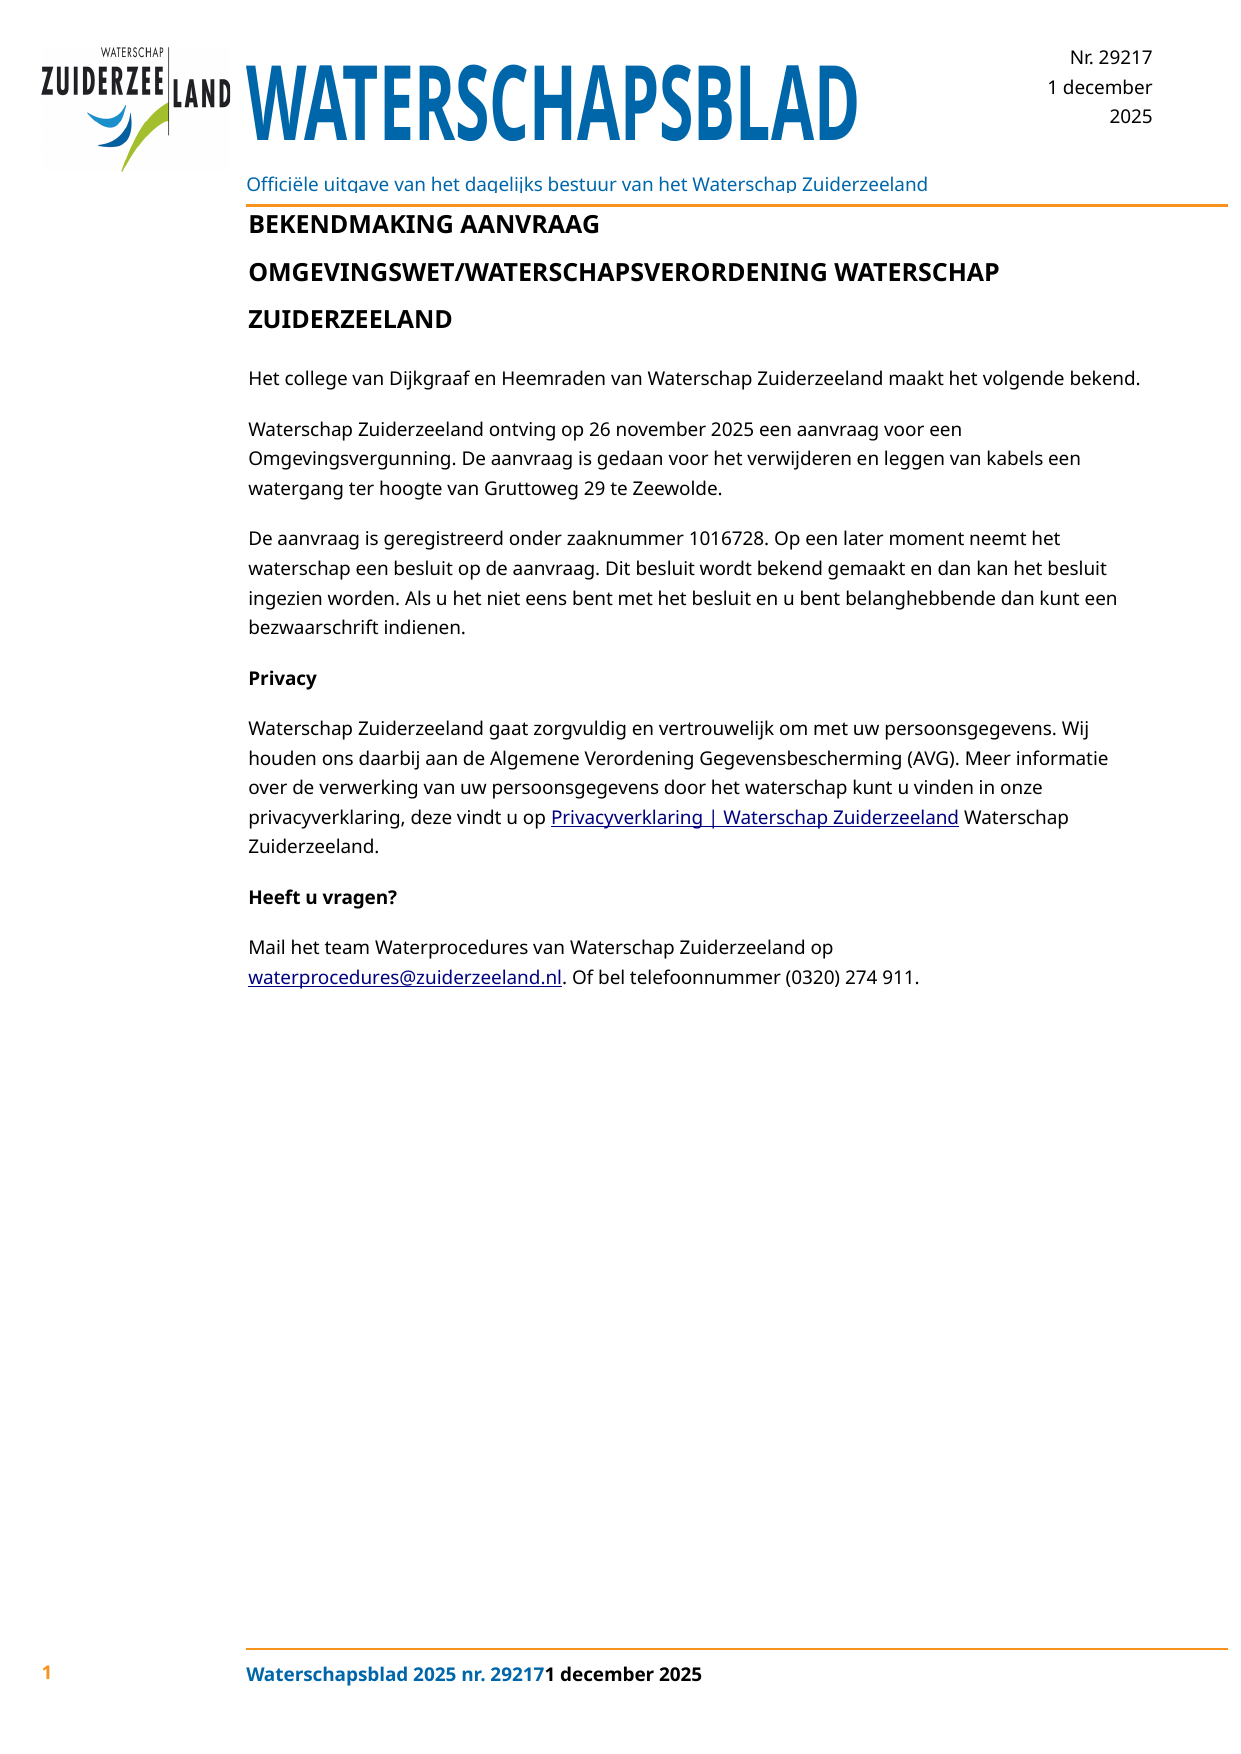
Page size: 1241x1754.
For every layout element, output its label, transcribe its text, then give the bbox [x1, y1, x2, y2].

text De aanvraag is geregistreerd onder zaaknummer 1016728. Op een later moment neemt het waterschap een besluit op de aanvraag. Dit besluit wordt bekend gemaakt en dan kan het besluit ingezien worden. Als u het niet eens bent met het besluit en u bent belanghebbende dan kunt een bezwaarschrift indienen. [248, 526, 1152, 640]
picture [41, 47, 231, 172]
text Waterschap Zuiderzeeland ontving op 26 november 2025 een aanvraag voor een Omgevingsvergunning. De aanvraag is gedaan voor het verwijderen en leggen van kabels een watergang ter hoogte van Gruttoweg 29 te Zeewolde. [248, 416, 1152, 501]
text BEKENDMAKING AANVRAAG OMGEVINGSWET/WATERSCHAPSVERORDENING WATERSCHAP ZUIDERZEELAND [248, 207, 1152, 336]
text Mail het team Waterprocedures van Waterschap Zuiderzeeland op waterprocedures@zuiderzeeland.nl. Of bel telefoonnummer (0320) 274 911. [248, 934, 1152, 989]
text Het college van Dijkgraaf en Heemraden van Waterschap Zuiderzeeland maakt het volgende bekend. [248, 366, 1152, 391]
text Waterschap Zuiderzeeland gaat zorgvuldig en vertrouwelijk om met uw persoonsgegevens. Wij houden ons daarbij aan de Algemene Verordening Gegevensbescherming (AVG). Meer informatie over de verwerking van uw persoonsgegevens door het waterschap kunt u vinden in onze privacyverklaring, deze vindt u op Privacyverklaring | Waterschap Zuiderzeeland Waterschap Zuiderzeeland. [248, 715, 1152, 859]
text Heeft u vragen? [248, 884, 1152, 909]
text Privacy [248, 665, 1152, 690]
